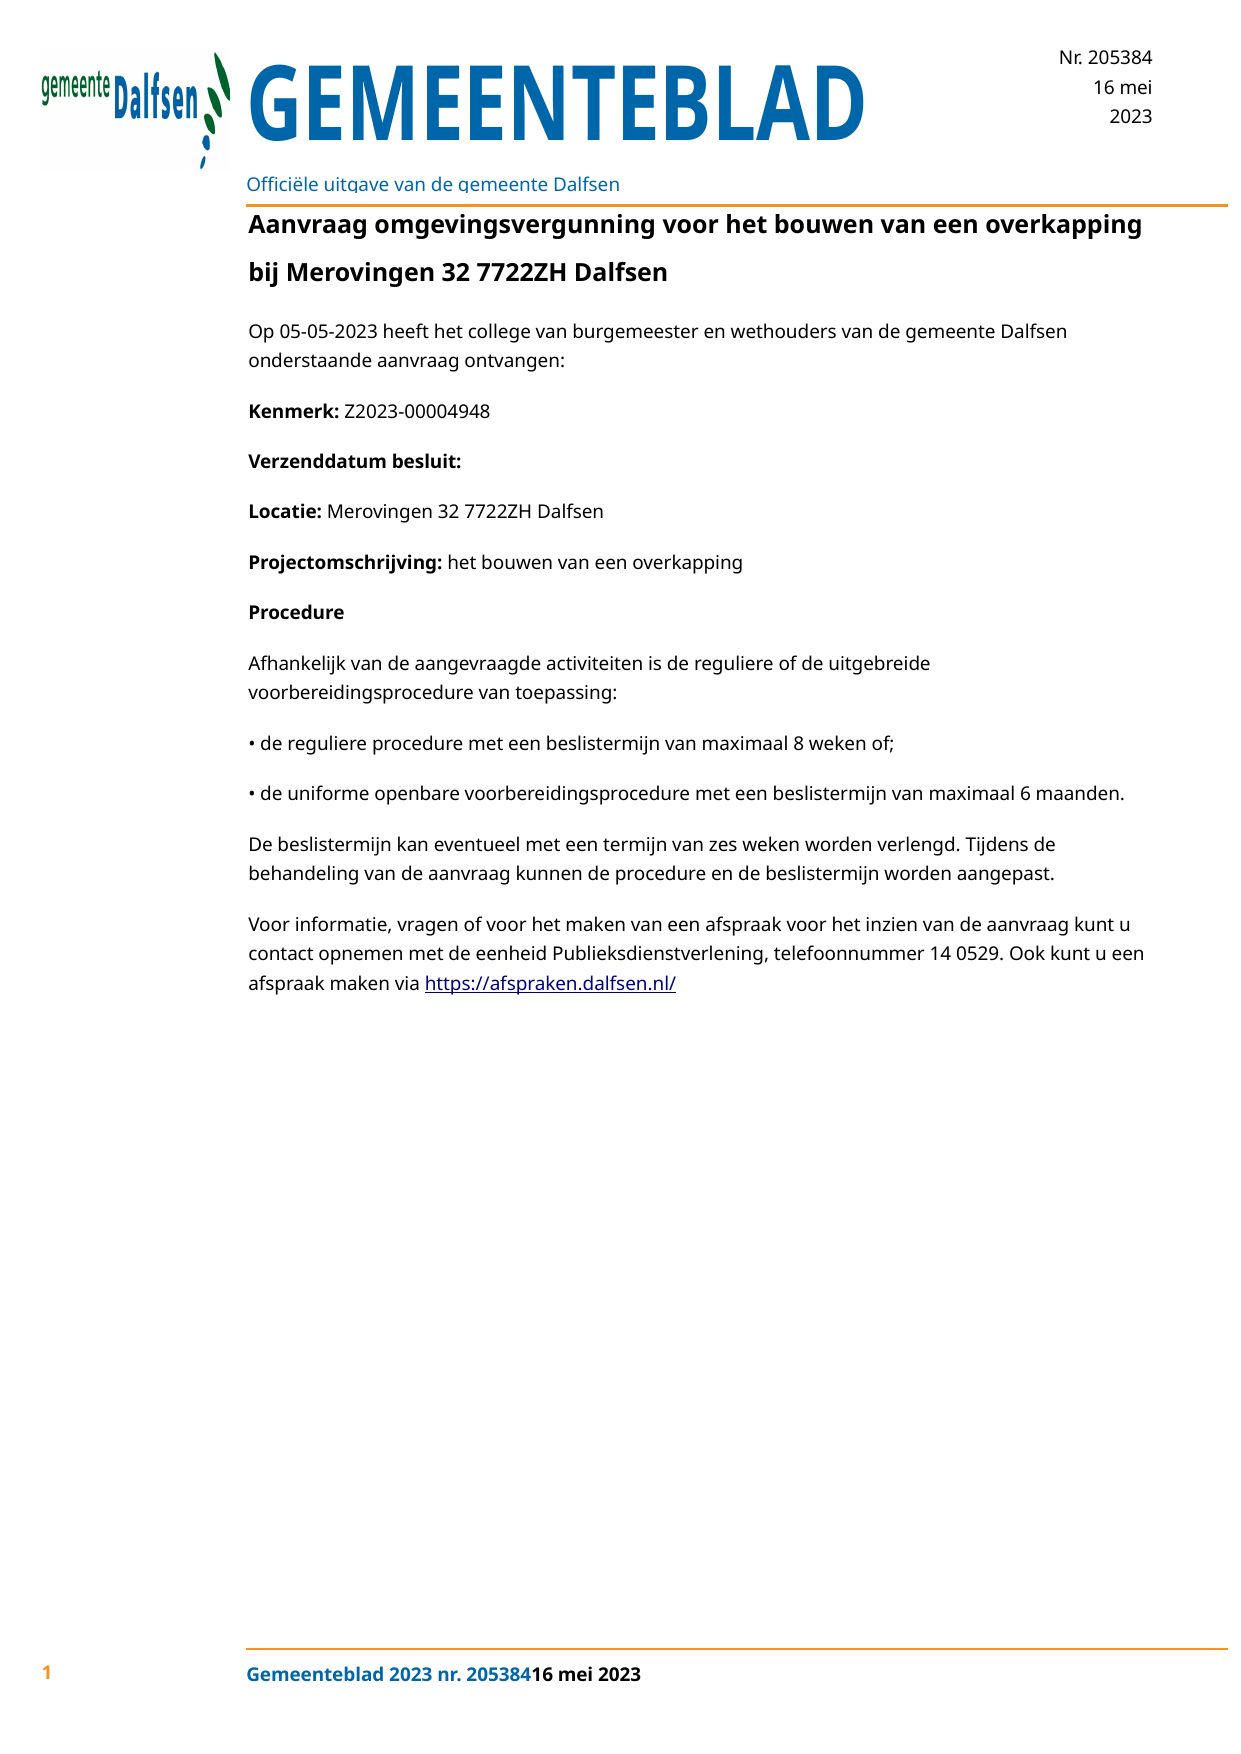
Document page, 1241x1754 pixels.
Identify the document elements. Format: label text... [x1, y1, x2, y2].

text Projectomschrijving: het bouwen van een overkapping [248, 549, 1152, 575]
text Voor informatie, vragen of voor het maken van een afspraak voor het inzien van de aanvraag kunt u contact opnemen met de eenheid Publieksdienstverlening, telefoonnummer 14 0529. Ook kunt u een afspraak maken via https://afspraken.dalfsen.nl/ [248, 911, 1152, 996]
text • de uniforme openbare voorbereidingsprocedure met een beslistermijn van maximaal 6 maanden. [248, 780, 1152, 806]
text Locatie: Merovingen 32 7722ZH Dalfsen [248, 499, 1152, 524]
text Kenmerk: Z2023-00004948 [248, 398, 1152, 424]
text Afhankelijk van de aangevraagde activiteiten is de reguliere of de uitgebreide voorbereidingsprocedure van toepassing: [248, 650, 1152, 705]
text Op 05-05-2023 heeft het college van burgemeester en wethouders van de gemeente Dalfsen onderstaande aanvraag ontvangen: [248, 318, 1152, 373]
picture [41, 47, 231, 172]
text De beslistermijn kan eventueel met een termijn van zes weken worden verlengd. Tijdens de behandeling van de aanvraag kunnen de procedure en de beslistermijn worden aangepast. [248, 831, 1152, 886]
text Verzenddatum besluit: [248, 448, 1152, 474]
text Procedure [248, 599, 1152, 625]
text Aanvraag omgevingsvergunning voor het bouwen van een overkapping bij Merovingen 32 7722ZH Dalfsen [248, 207, 1152, 288]
text • de reguliere procedure met een beslistermijn van maximaal 8 weken of; [248, 730, 1152, 756]
